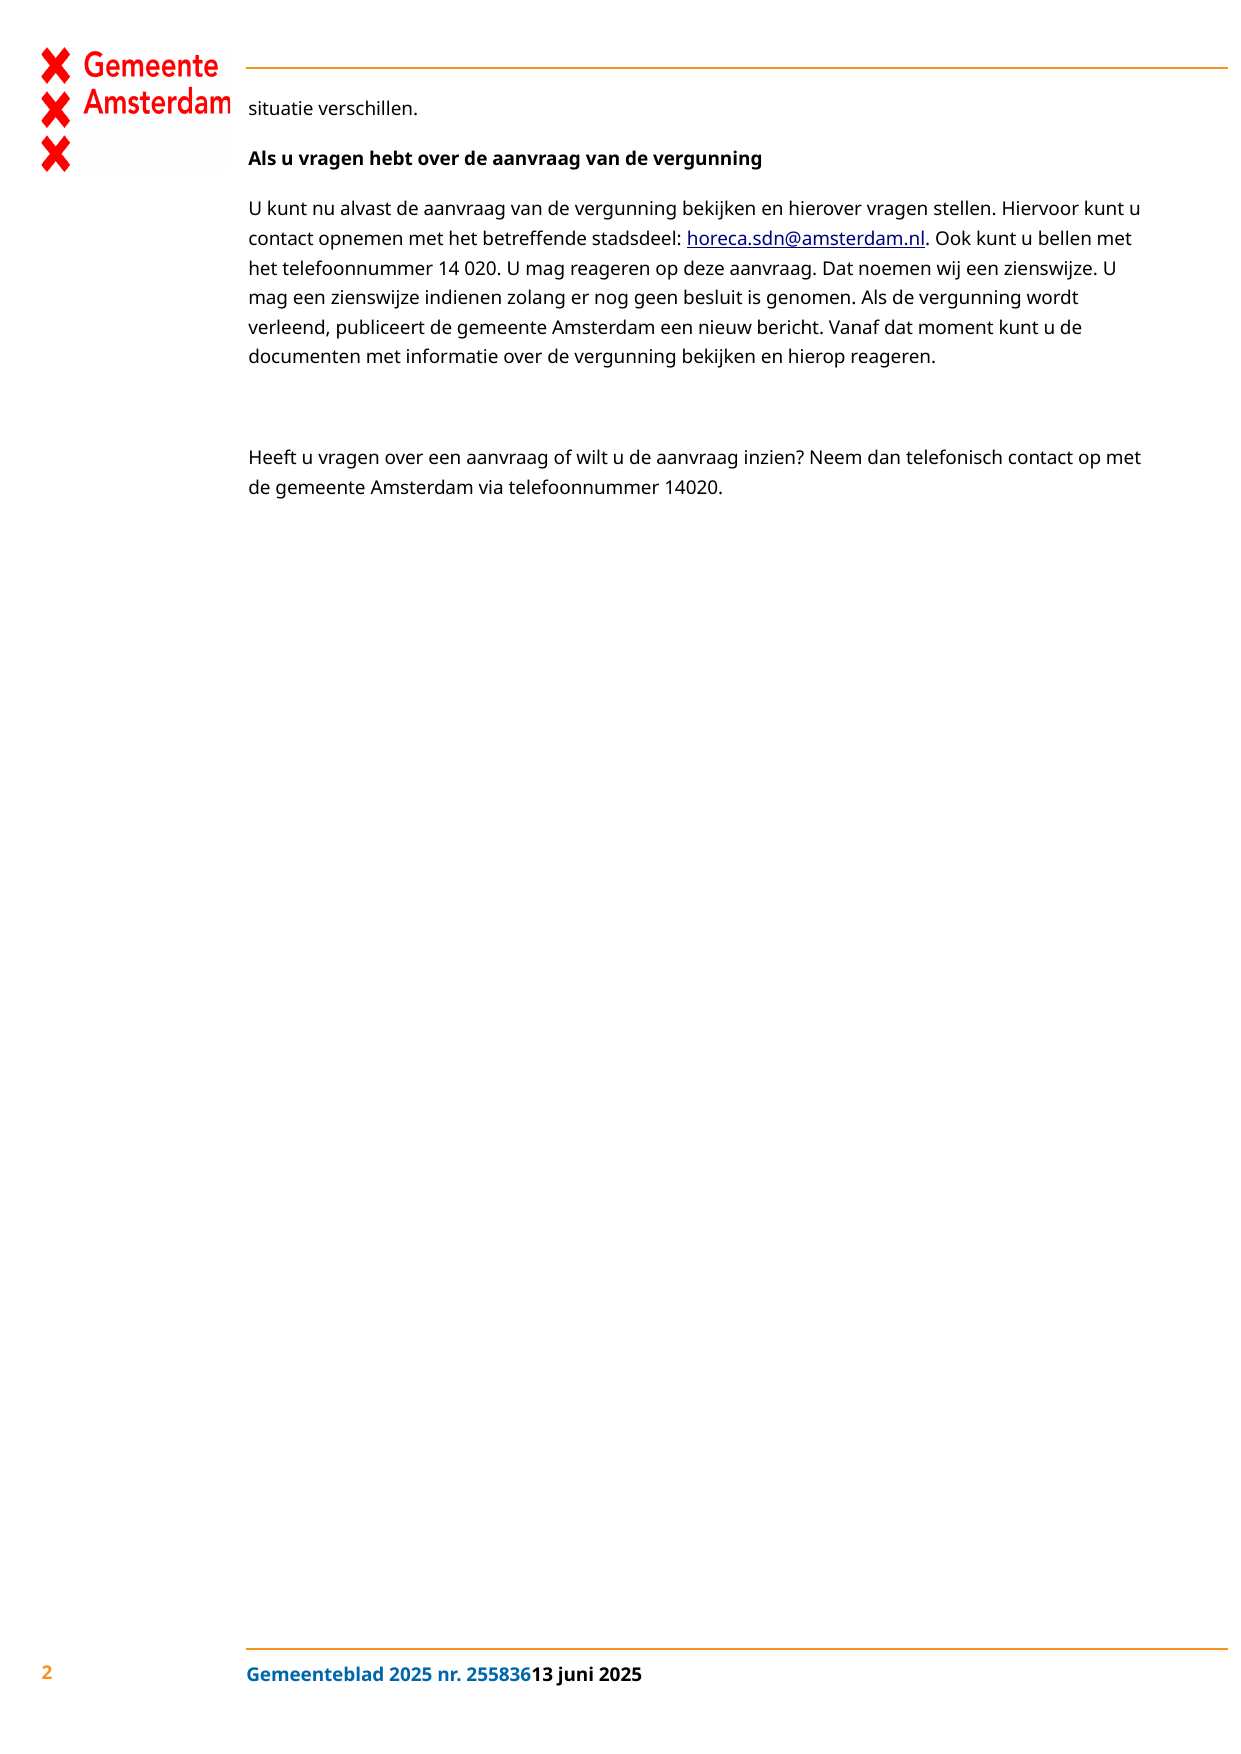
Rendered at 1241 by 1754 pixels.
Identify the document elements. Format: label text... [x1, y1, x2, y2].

picture [41, 47, 231, 172]
text Heeft u vragen over een aanvraag of wilt u de aanvraag inzien? Neem dan telefonisch contact op met de gemeente Amsterdam via telefoonnummer 14020. [248, 444, 1152, 500]
text U kunt nu alvast de aanvraag van de vergunning bekijken en hierover vragen stellen. Hiervoor kunt u contact opnemen met het betreffende stadsdeel: horeca.sdn@amsterdam.nl. Ook kunt u bellen met het telefoonnummer 14 020. U mag reageren op deze aanvraag. Dat noemen wij een zienswijze. U mag een zienswijze indienen zolang er nog geen besluit is genomen. Als de vergunning wordt verleend, publiceert de gemeente Amsterdam een nieuw bericht. Vanaf dat moment kunt u de documenten met informatie over de vergunning bekijken en hierop reageren. [248, 196, 1152, 369]
text situatie verschillen. [248, 95, 1152, 121]
text Als u vragen hebt over de aanvraag van de vergunning [248, 145, 1152, 171]
